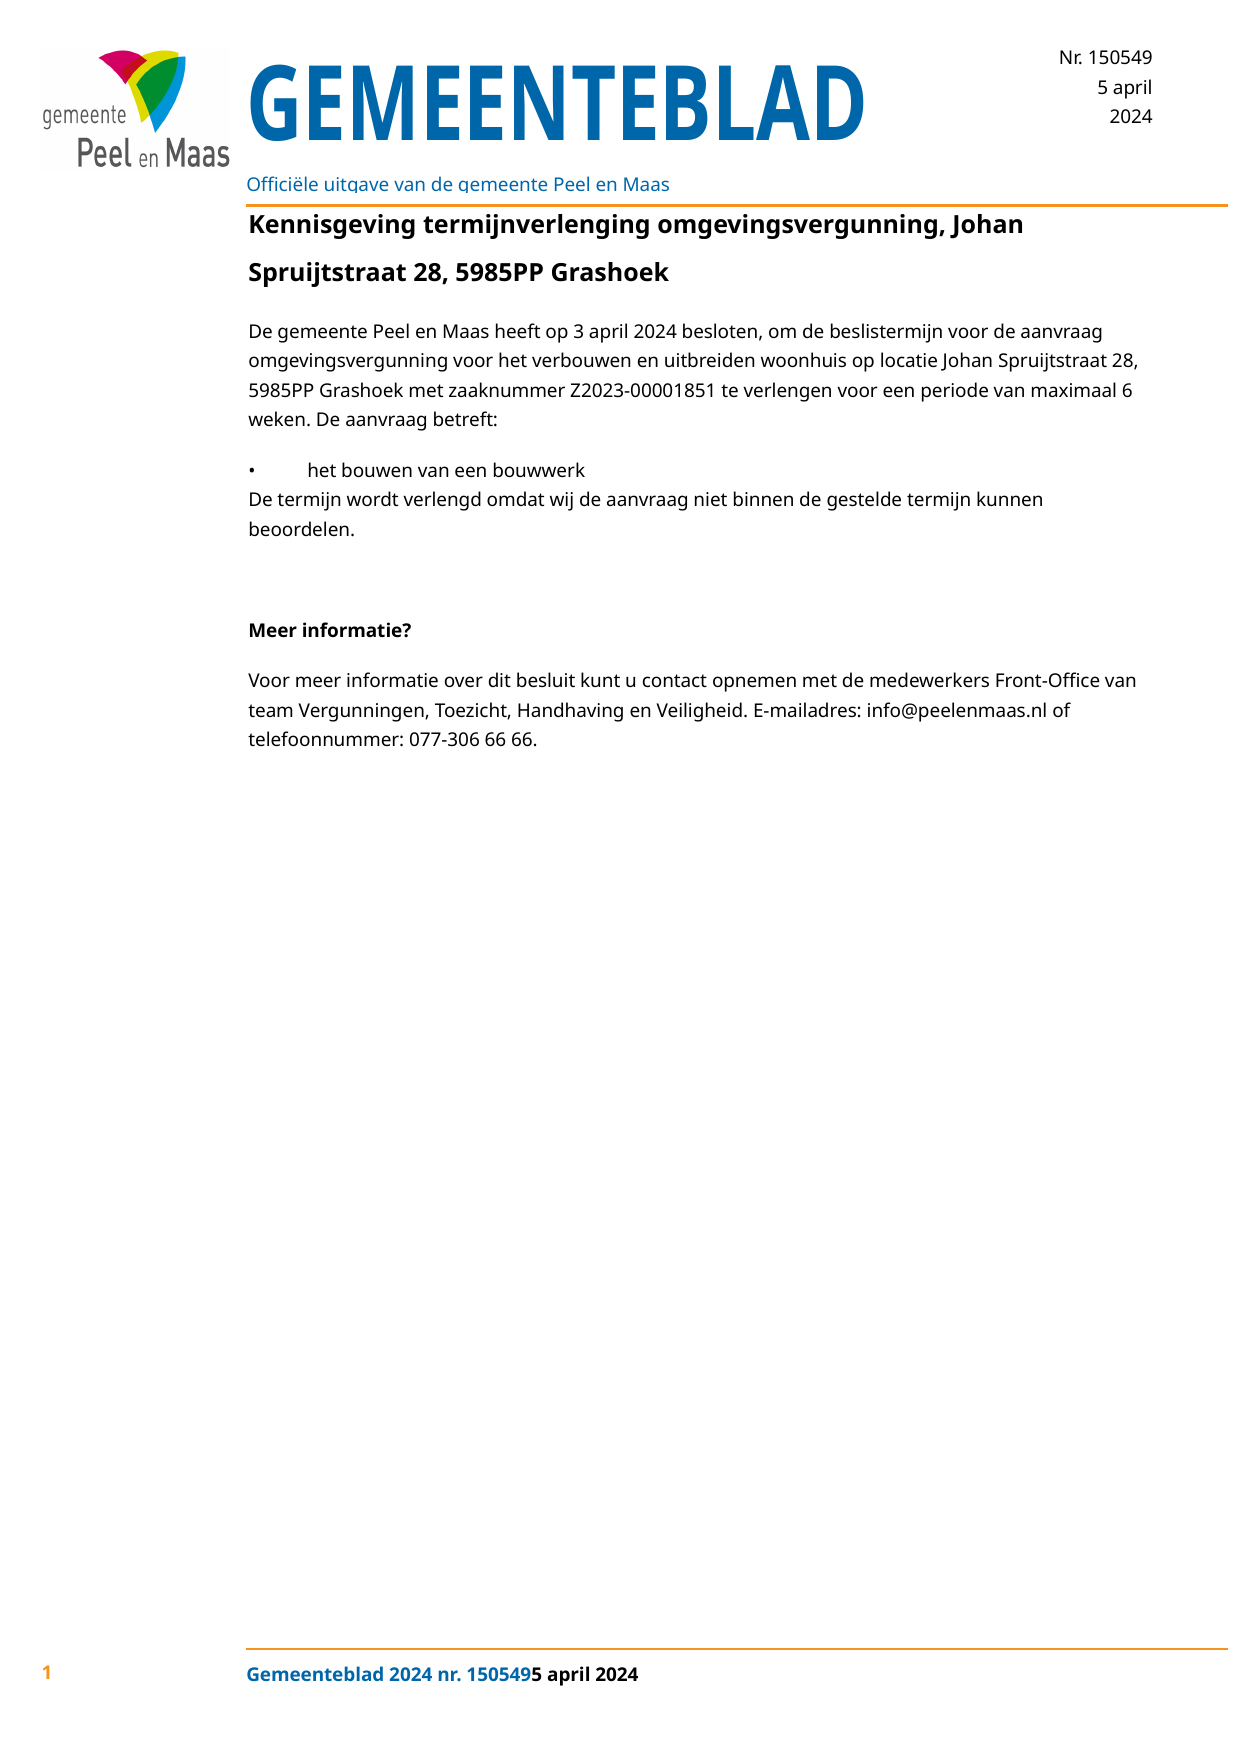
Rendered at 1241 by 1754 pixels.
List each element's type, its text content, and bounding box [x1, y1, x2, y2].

list het bouwen van een bouwwerk [248, 457, 1152, 483]
text De gemeente Peel en Maas heeft op 3 april 2024 besloten, om de beslistermijn voor de aanvraag omgevingsvergunning voor het verbouwen en uitbreiden woonhuis op locatie Johan Spruijtstraat 28, 5985PP Grashoek met zaaknummer Z2023-00001851 te verlengen voor een periode van maximaal 6 weken. De aanvraag betreft: [248, 318, 1152, 432]
text De termijn wordt verlengd omdat wij de aanvraag niet binnen de gestelde termijn kunnen beoordelen. [248, 487, 1152, 542]
picture [41, 47, 231, 172]
text Voor meer informatie over dit besluit kunt u contact opnemen met de medewerkers Front-Office van team Vergunningen, Toezicht, Handhaving en Veiligheid. E-mailadres: info@peelenmaas.nl of telefoonnummer: 077-306 66 66. [248, 667, 1152, 752]
text Meer informatie? [248, 617, 1152, 643]
text Kennisgeving termijnverlenging omgevingsvergunning, Johan Spruijtstraat 28, 5985PP Grashoek [248, 207, 1152, 288]
